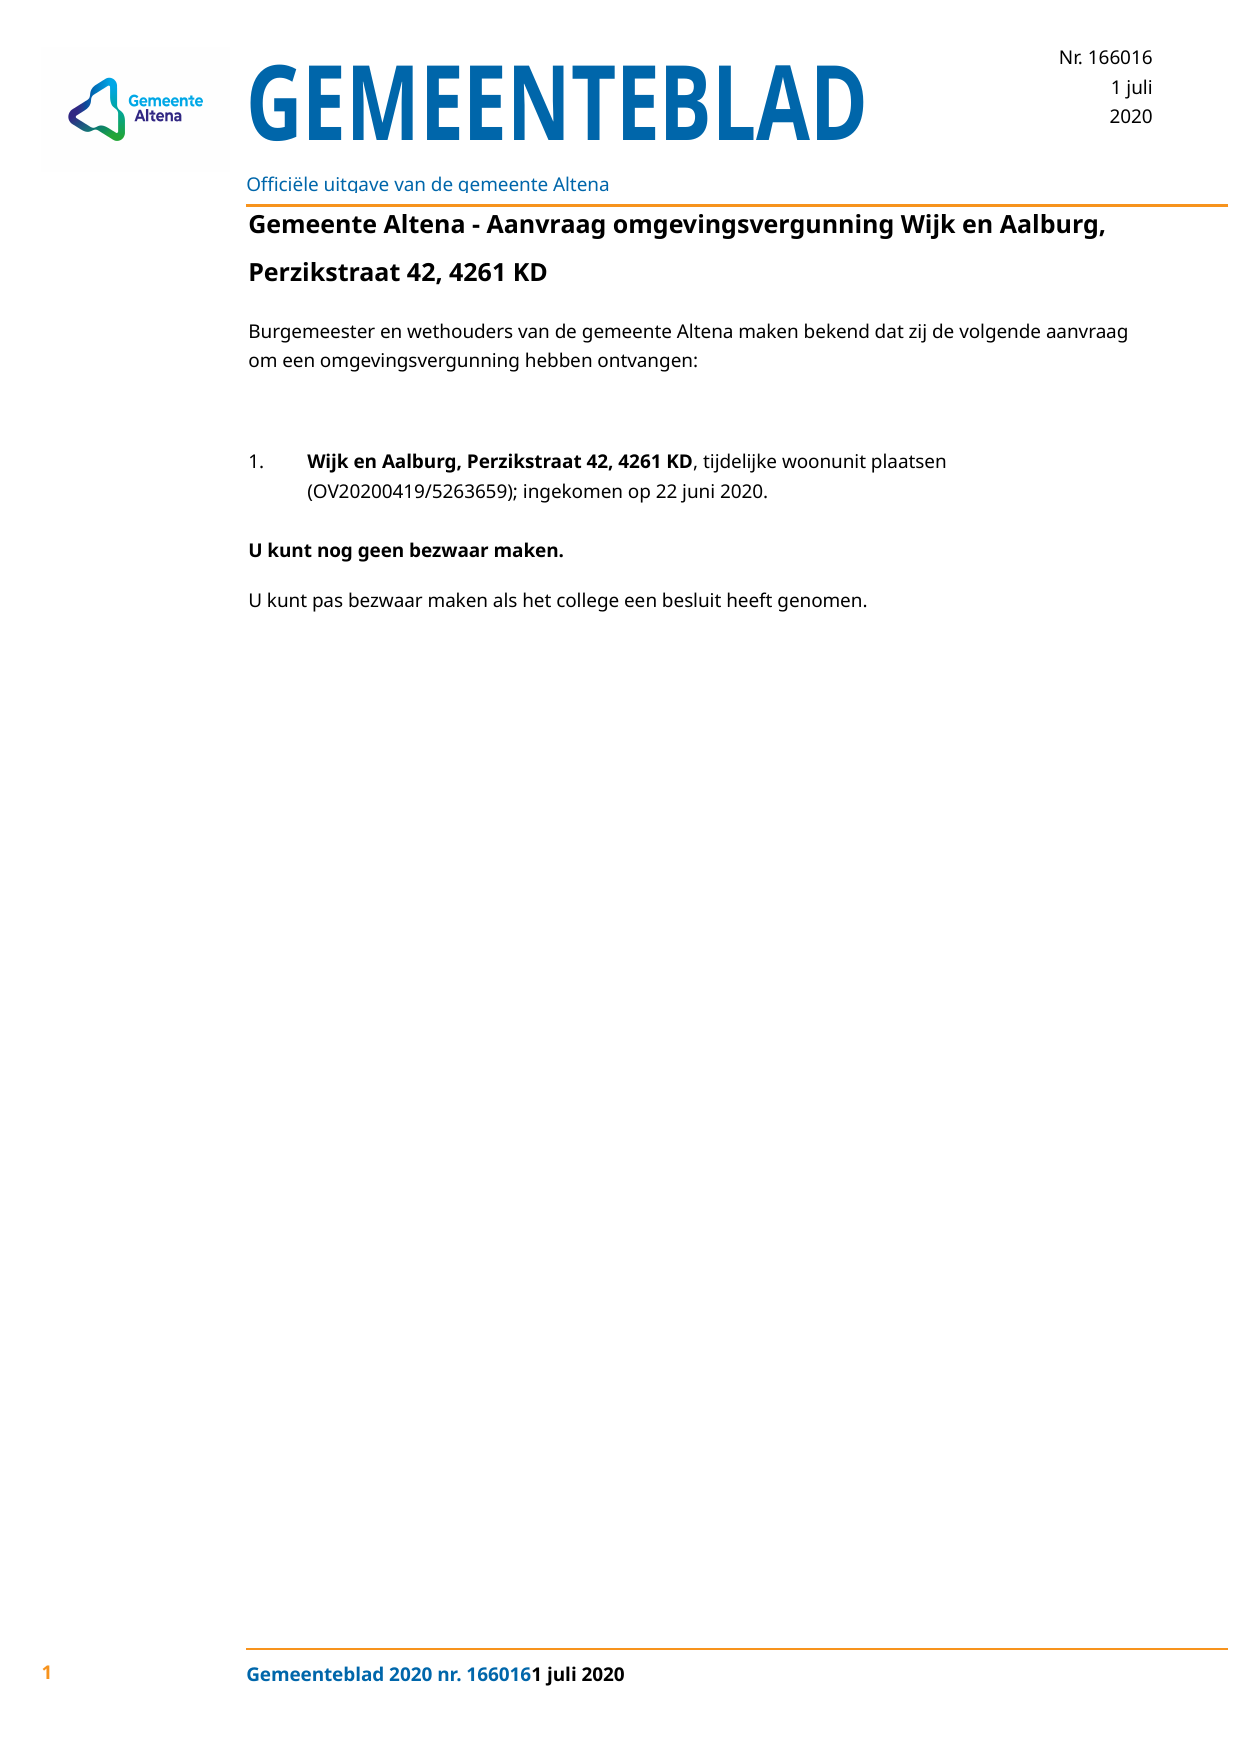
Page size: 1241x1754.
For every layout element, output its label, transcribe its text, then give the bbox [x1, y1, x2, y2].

text Burgemeester en wethouders van de gemeente Altena maken bekend dat zij de volgende aanvraag om een omgevingsvergunning hebben ontvangen: [248, 318, 1152, 373]
text U kunt nog geen bezwaar maken. [248, 537, 1152, 563]
text U kunt pas bezwaar maken als het college een besluit heeft genomen. [248, 587, 1152, 613]
text Gemeente Altena - Aanvraag omgevingsvergunning Wijk en Aalburg, Perzikstraat 42, 4261 KD [248, 207, 1152, 288]
picture [41, 47, 231, 172]
list Wijk en Aalburg, Perzikstraat 42, 4261 KD, tijdelijke woonunit plaatsen (OV20200419/5263659); ingekomen op 22 juni 2020. [248, 448, 1152, 504]
